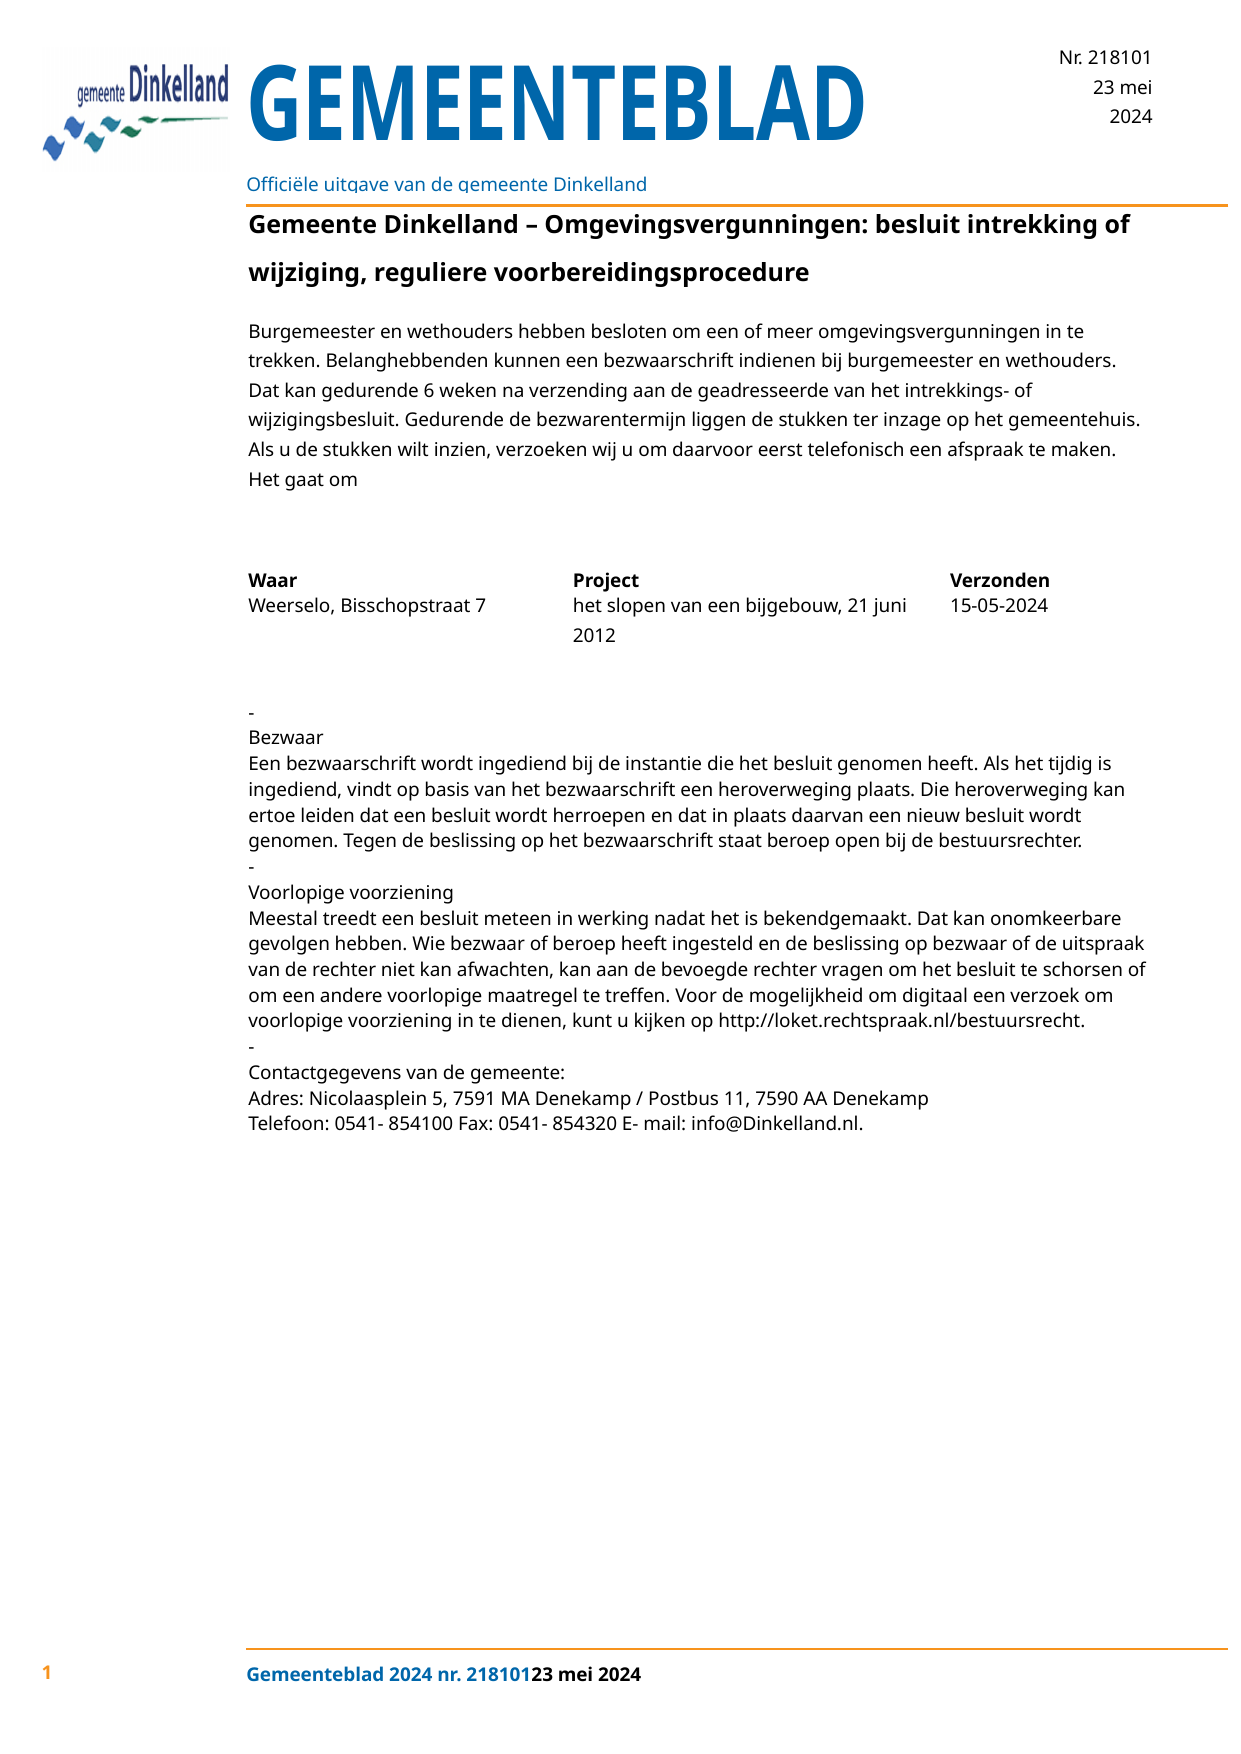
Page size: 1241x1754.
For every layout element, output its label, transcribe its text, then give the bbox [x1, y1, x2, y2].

table_cell Weerselo, Bisschopstraat 7 [248, 593, 573, 648]
table_header Verzonden [950, 567, 1152, 592]
text - [248, 853, 1152, 879]
text Adres: Nicolaasplein 5, 7591 MA Denekamp / Postbus 11, 7590 AA Denekamp [248, 1085, 1152, 1111]
text Een bezwaarschrift wordt ingediend bij de instantie die het besluit genomen heeft. Als het tijdig is ingediend, vindt op basis van het bezwaarschrift een heroverweging plaats. Die heroverweging kan ertoe leiden dat een besluit wordt herroepen en dat in plaats daarvan een nieuw besluit wordt genomen. Tegen de beslissing op het bezwaarschrift staat beroep open bij de bestuursrechter. [248, 750, 1152, 853]
text Contactgegevens van de gemeente: [248, 1059, 1152, 1085]
table_header Project [573, 567, 950, 592]
table_header Waar [248, 567, 573, 592]
text Bezwaar [248, 724, 1152, 750]
text Gemeente Dinkelland – Omgevingsvergunningen: besluit intrekking of wijziging, reguliere voorbereidingsprocedure [248, 207, 1152, 288]
table_cell 15-05-2024 [950, 593, 1152, 648]
text Burgemeester en wethouders hebben besloten om een of meer omgevingsvergunningen in te trekken. Belanghebbenden kunnen een bezwaarschrift indienen bij burgemeester en wethouders. Dat kan gedurende 6 weken na verzending aan de geadresseerde van het intrekkings- of wijzigingsbesluit. Gedurende de bezwarentermijn liggen de stukken ter inzage op het gemeentehuis. Als u de stukken wilt inzien, verzoeken wij u om daarvoor eerst telefonisch een afspraak te maken. Het gaat om [248, 318, 1152, 492]
table_cell het slopen van een bijgebouw, 21 juni 2012 [573, 593, 950, 648]
text Meestal treedt een besluit meteen in werking nadat het is bekendgemaakt. Dat kan onomkeerbare gevolgen hebben. Wie bezwaar of beroep heeft ingesteld en de beslissing op bezwaar of de uitspraak van de rechter niet kan afwachten, kan aan de bevoegde rechter vragen om het besluit te schorsen of om een andere voorlopige maatregel te treffen. Voor de mogelijkheid om digitaal een verzoek om voorlopige voorziening in te dienen, kunt u kijken op http://loket.rechtspraak.nl/bestuursrecht. [248, 905, 1152, 1033]
picture [41, 47, 231, 172]
text - [248, 1033, 1152, 1059]
text Voorlopige voorziening [248, 879, 1152, 905]
text Telefoon: 0541- 854100 Fax: 0541- 854320 E- mail: info@Dinkelland.nl. [248, 1111, 1152, 1136]
text - [248, 699, 1152, 724]
